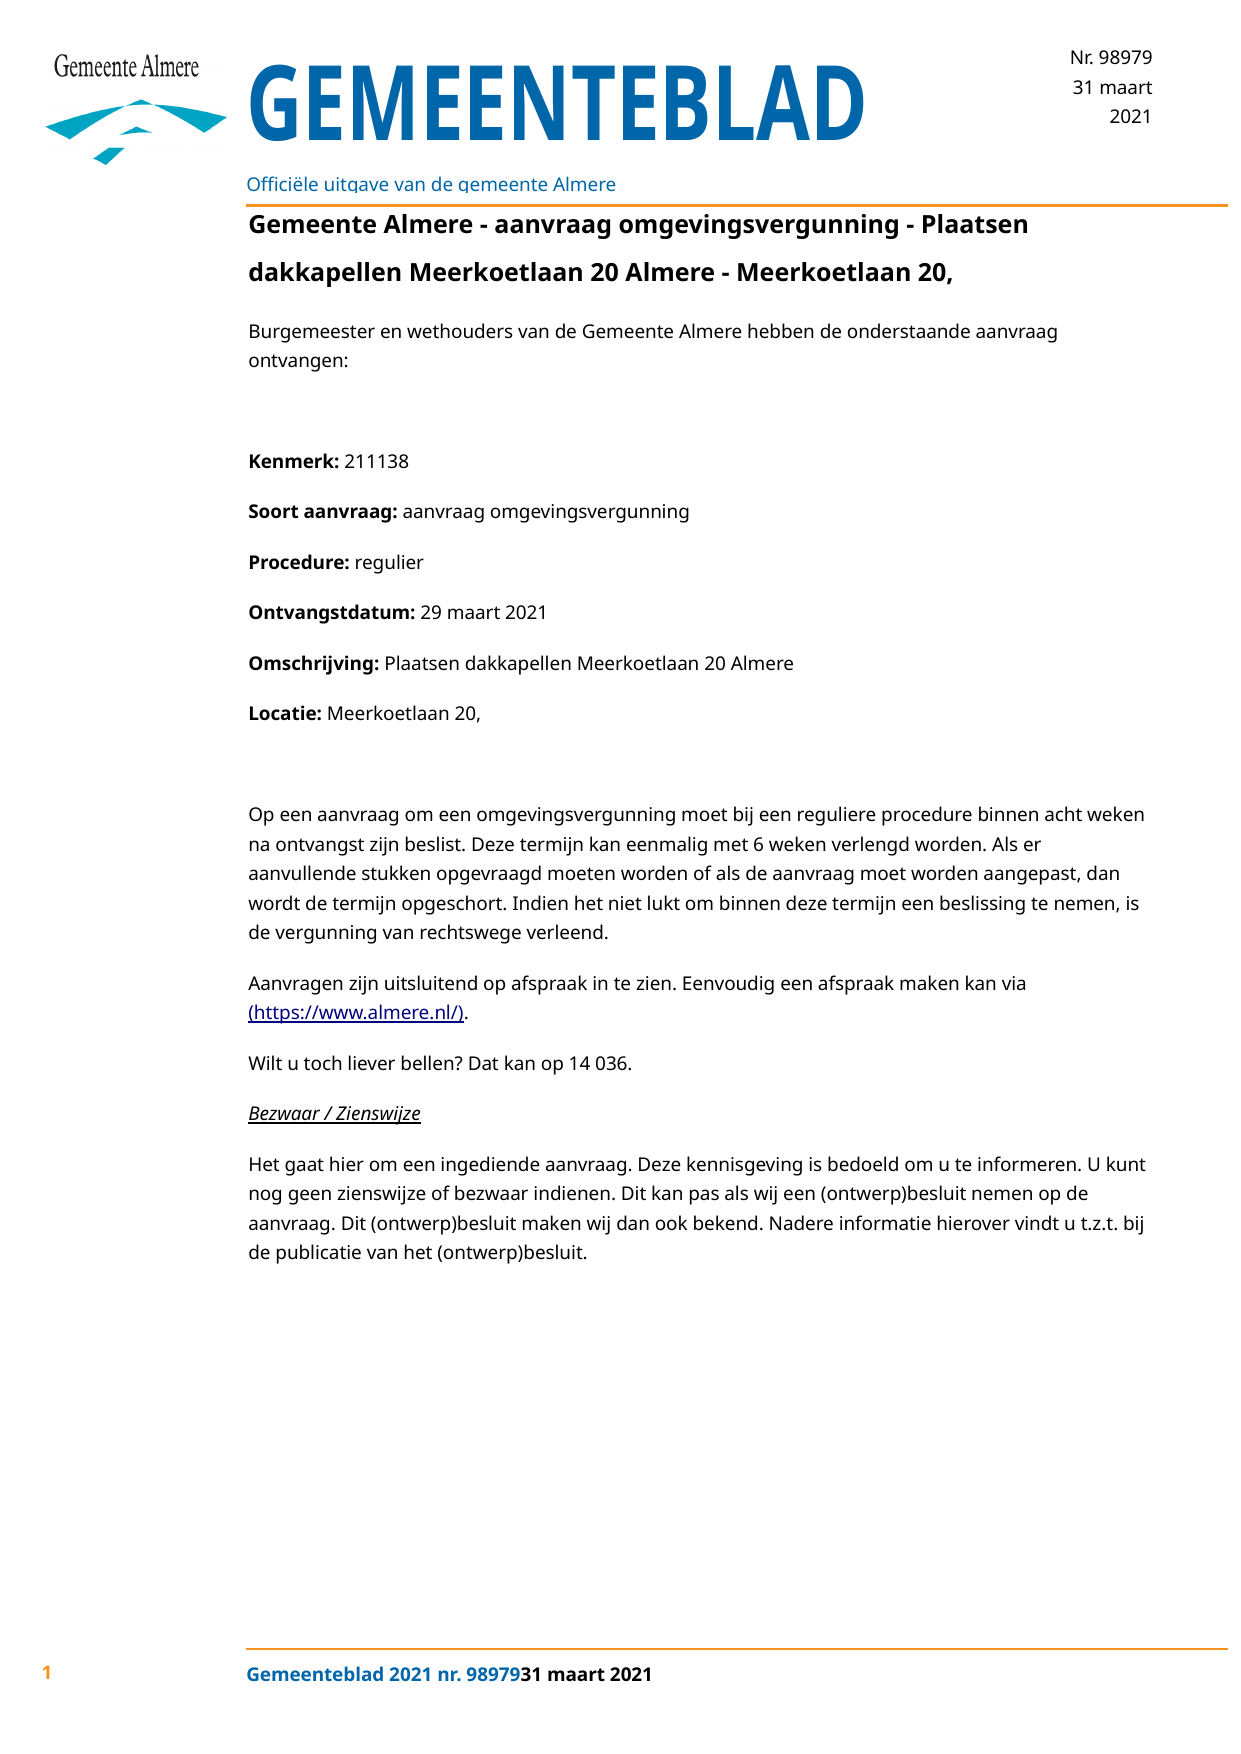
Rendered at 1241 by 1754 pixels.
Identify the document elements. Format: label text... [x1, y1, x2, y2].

picture [41, 47, 231, 172]
text Bezwaar / Zienswijze [248, 1100, 1152, 1126]
text Wilt u toch liever bellen? Dat kan op 14 036. [248, 1050, 1152, 1076]
text Soort aanvraag: aanvraag omgevingsvergunning [248, 499, 1152, 524]
text Burgemeester en wethouders van de Gemeente Almere hebben de onderstaande aanvraag ontvangen: [248, 318, 1152, 373]
text Ontvangstdatum: 29 maart 2021 [248, 599, 1152, 625]
text Locatie: Meerkoetlaan 20, [248, 700, 1152, 726]
text Kenmerk: 211138 [248, 448, 1152, 474]
text Procedure: regulier [248, 549, 1152, 575]
text Het gaat hier om een ingediende aanvraag. Deze kennisgeving is bedoeld om u te informeren. U kunt nog geen zienswijze of bezwaar indienen. Dit kan pas als wij een (ontwerp)besluit nemen op de aanvraag. Dit (ontwerp)besluit maken wij dan ook bekend. Nadere informatie hierover vindt u t.z.t. bij de publicatie van het (ontwerp)besluit. [248, 1151, 1152, 1265]
text Omschrijving: Plaatsen dakkapellen Meerkoetlaan 20 Almere [248, 650, 1152, 676]
text Aanvragen zijn uitsluitend op afspraak in te zien. Eenvoudig een afspraak maken kan via (https://www.almere.nl/). [248, 970, 1152, 1025]
text Gemeente Almere - aanvraag omgevingsvergunning - Plaatsen dakkapellen Meerkoetlaan 20 Almere - Meerkoetlaan 20, [248, 207, 1152, 288]
text Op een aanvraag om een omgevingsvergunning moet bij een reguliere procedure binnen acht weken na ontvangst zijn beslist. Deze termijn kan eenmalig met 6 weken verlengd worden. Als er aanvullende stukken opgevraagd moeten worden of als de aanvraag moet worden aangepast, dan wordt de termijn opgeschort. Indien het niet lukt om binnen deze termijn een beslissing te nemen, is de vergunning van rechtswege verleend. [248, 801, 1152, 945]
